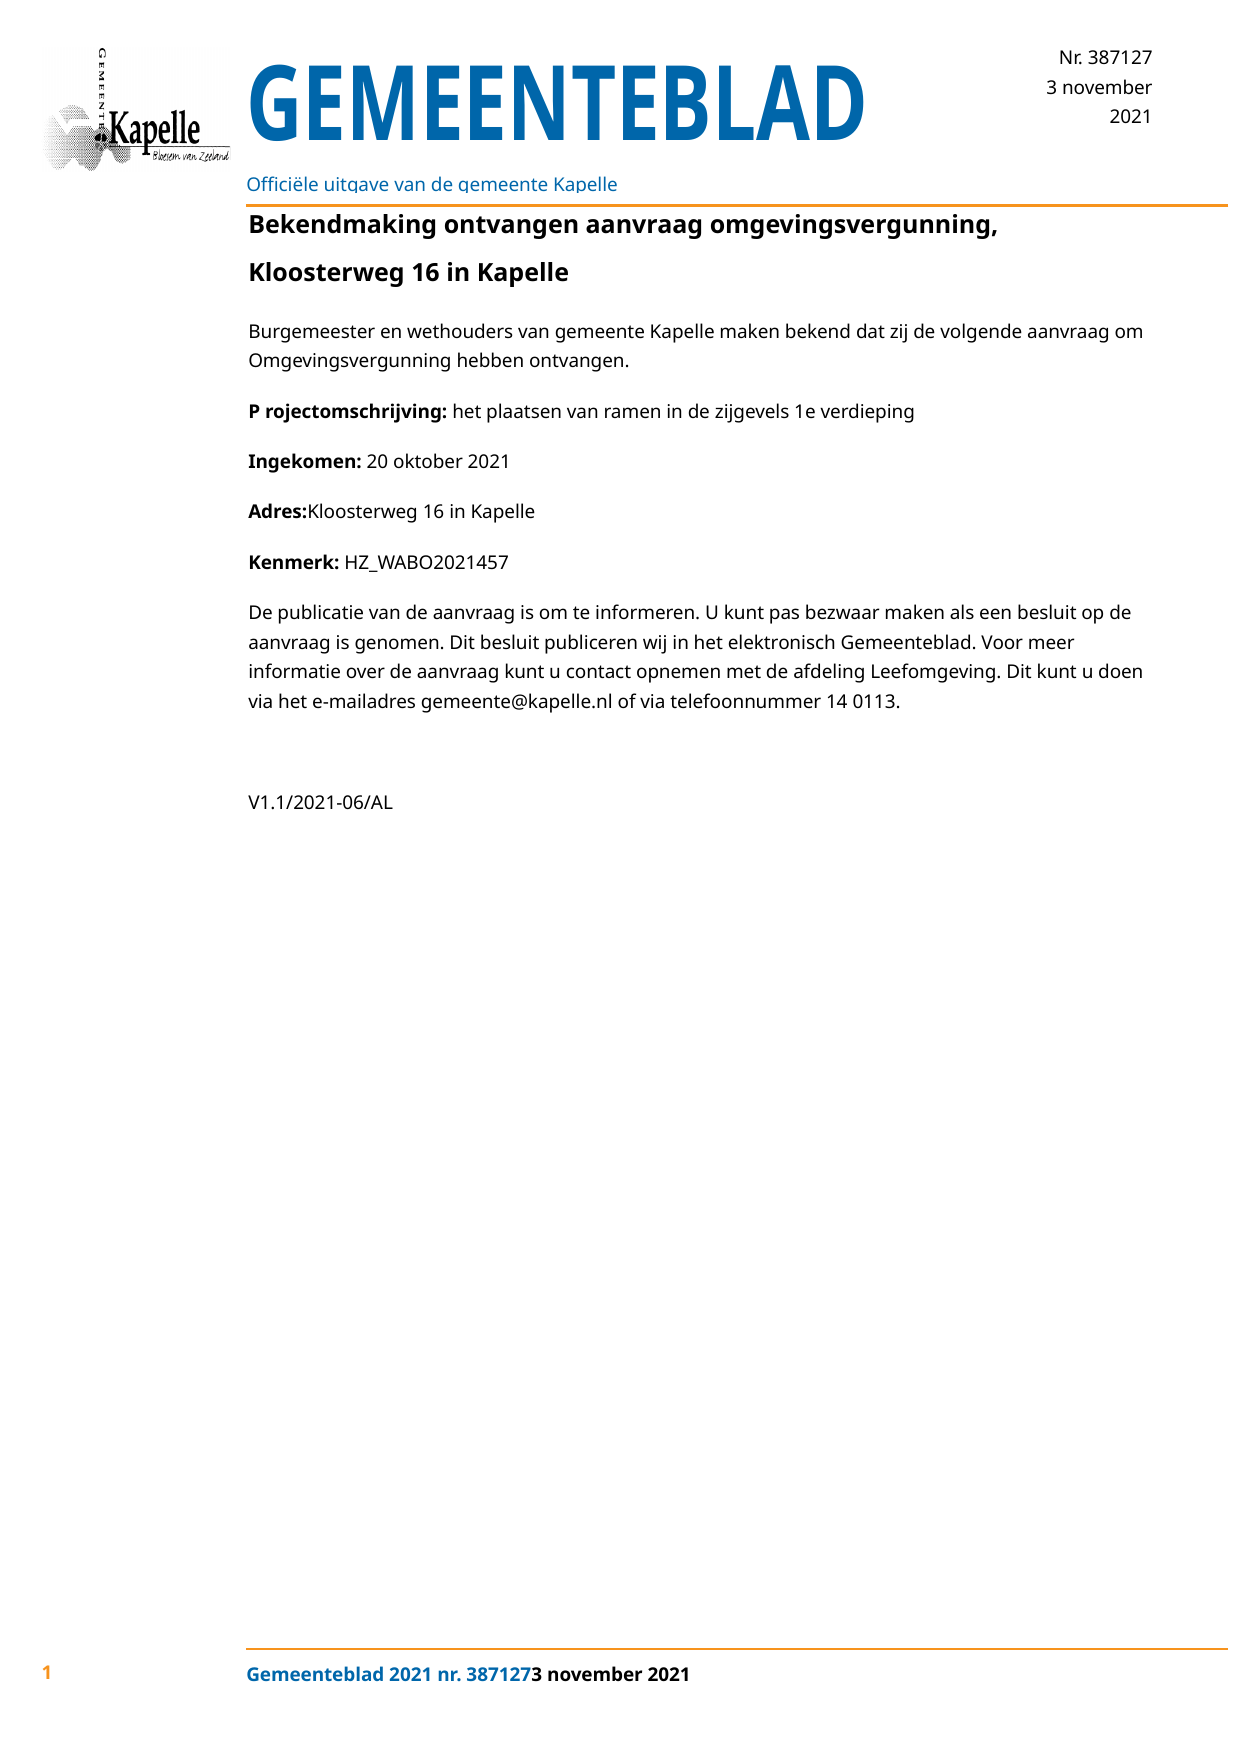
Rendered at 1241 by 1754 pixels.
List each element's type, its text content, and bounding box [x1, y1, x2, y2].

text Kenmerk: HZ_WABO2021457 [248, 549, 1152, 575]
text Bekendmaking ontvangen aanvraag omgevingsvergunning, Kloosterweg 16 in Kapelle [248, 207, 1152, 288]
text P rojectomschrijving: het plaatsen van ramen in de zijgevels 1e verdieping [248, 398, 1152, 424]
text Adres:Kloosterweg 16 in Kapelle [248, 499, 1152, 524]
text Ingekomen: 20 oktober 2021 [248, 448, 1152, 474]
text V1.1/2021-06/AL [248, 789, 1152, 815]
text De publicatie van de aanvraag is om te informeren. U kunt pas bezwaar maken als een besluit op de aanvraag is genomen. Dit besluit publiceren wij in het elektronisch Gemeenteblad. Voor meer informatie over de aanvraag kunt u contact opnemen met de afdeling Leefomgeving. Dit kunt u doen via het e-mailadres gemeente@kapelle.nl of via telefoonnummer 14 0113. [248, 599, 1152, 714]
text Burgemeester en wethouders van gemeente Kapelle maken bekend dat zij de volgende aanvraag om Omgevingsvergunning hebben ontvangen. [248, 318, 1152, 373]
picture [41, 47, 231, 172]
